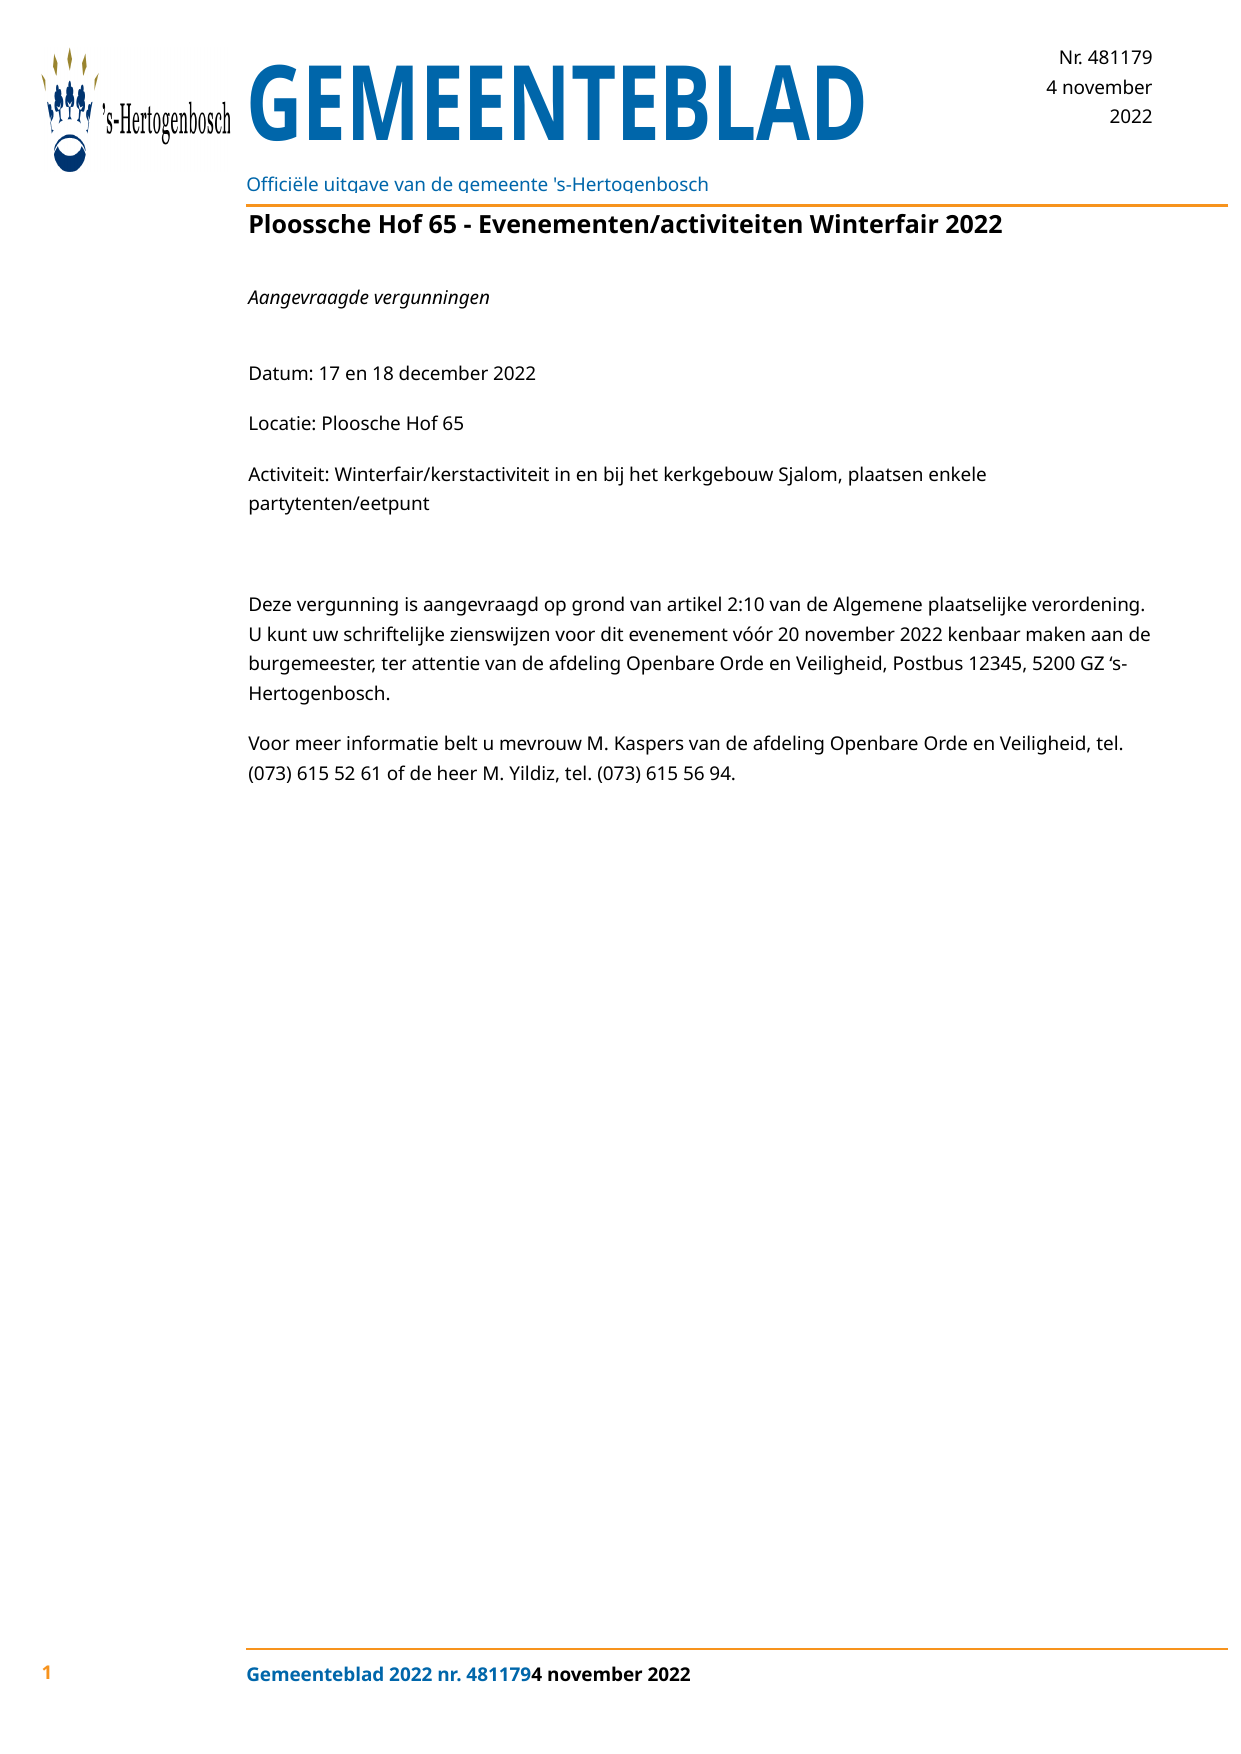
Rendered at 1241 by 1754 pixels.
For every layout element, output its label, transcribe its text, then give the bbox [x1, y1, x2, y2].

text Deze vergunning is aangevraagd op grond van artikel 2:10 van de Algemene plaatselijke verordening. U kunt uw schriftelijke zienswijzen voor dit evenement vóór 20 november 2022 kenbaar maken aan de burgemeester, ter attentie van de afdeling Openbare Orde en Veiligheid, Postbus 12345, 5200 GZ ‘s-Hertogenbosch. [248, 591, 1152, 706]
picture [41, 47, 231, 172]
text Datum: 17 en 18 december 2022 [248, 360, 1152, 386]
text Activiteit: Winterfair/kerstactiviteit in en bij het kerkgebouw Sjalom, plaatsen enkele partytenten/eetpunt [248, 461, 1152, 516]
text Ploossche Hof 65 - Evenementen/activiteiten Winterfair 2022 [248, 207, 1152, 241]
text Aangevraagde vergunningen [248, 284, 1152, 309]
text Voor meer informatie belt u mevrouw M. Kaspers van de afdeling Openbare Orde en Veiligheid, tel. (073) 615 52 61 of de heer M. Yildiz, tel. (073) 615 56 94. [248, 730, 1152, 786]
text Locatie: Ploosche Hof 65 [248, 410, 1152, 436]
